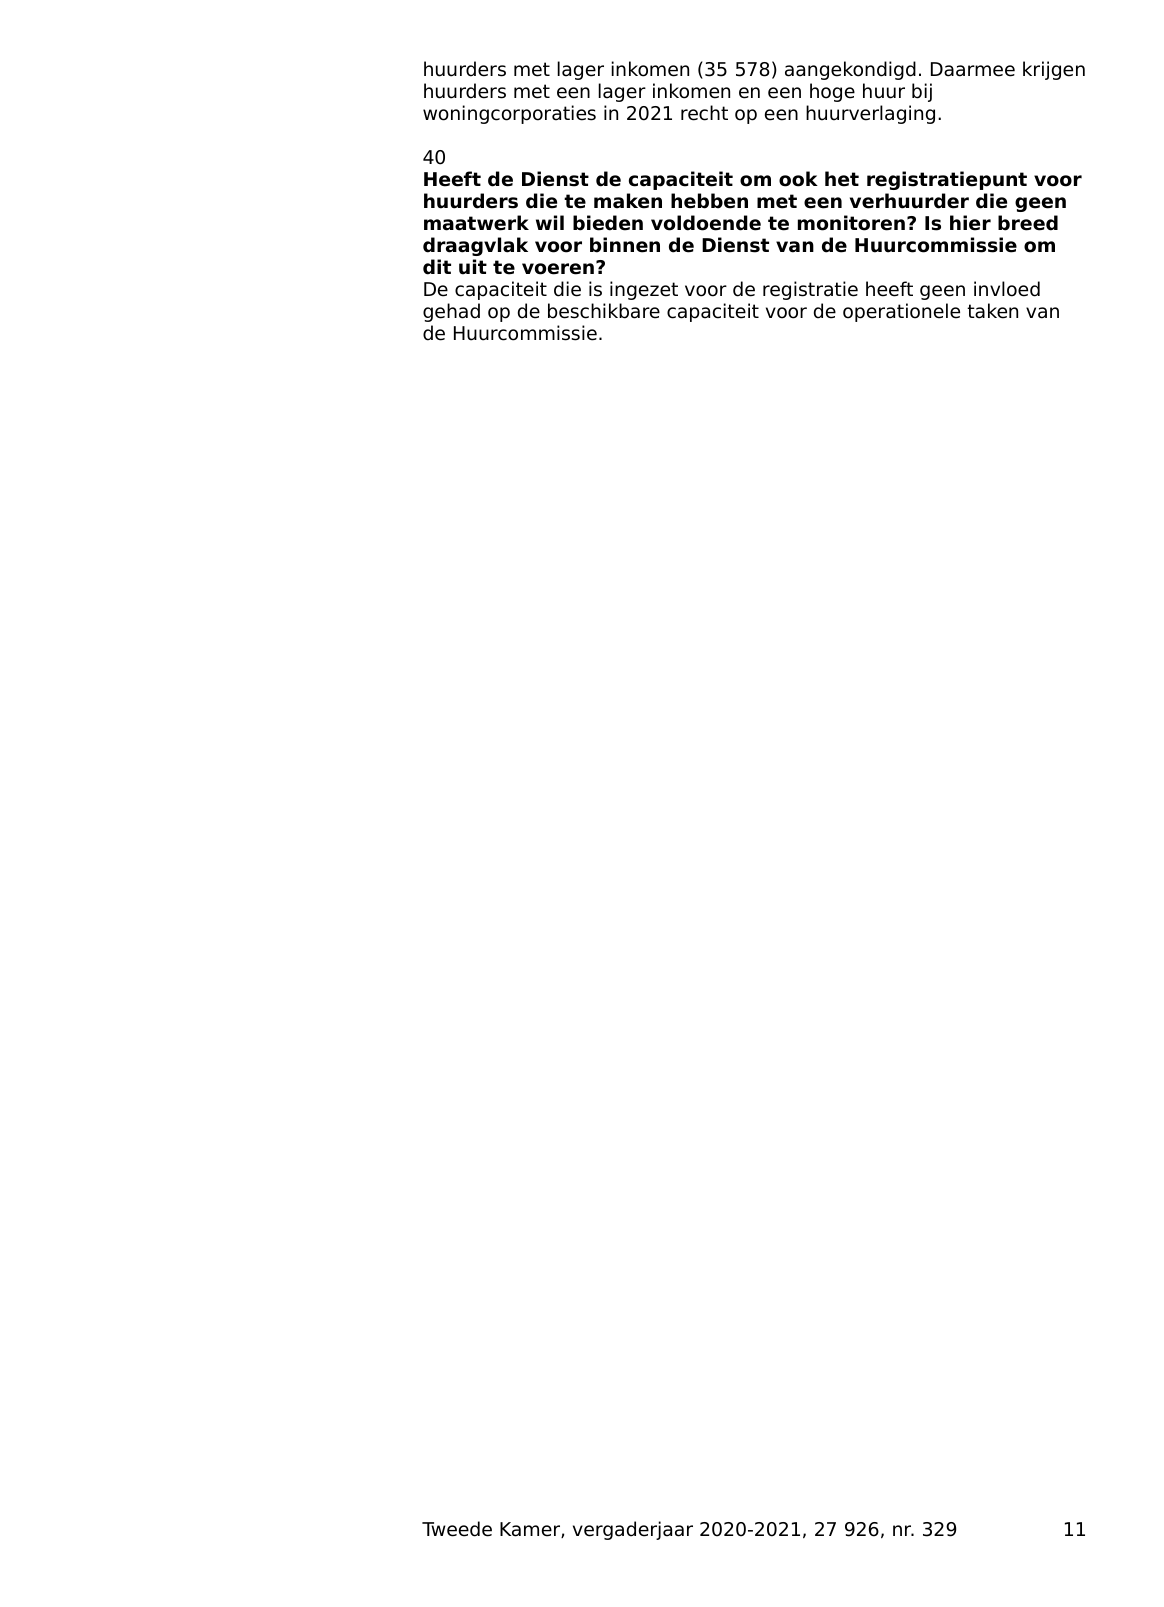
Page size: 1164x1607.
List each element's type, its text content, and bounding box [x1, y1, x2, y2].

text 40 [422, 147, 1087, 169]
text Heeft de Dienst de capaciteit om ook het registratiepunt voor huurders die te maken hebben met een verhuurder die geen maatwerk wil bieden voldoende te monitoren? Is hier breed draagvlak voor binnen de Dienst van de Huurcommissie om dit uit te voeren? [422, 169, 1087, 279]
text De capaciteit die is ingezet voor de registratie heeft geen invloed gehad op de beschikbare capaciteit voor de operationele taken van de Huurcommissie. [422, 279, 1087, 345]
text huurders met lager inkomen (35 578) aangekondigd. Daarmee krijgen huurders met een lager inkomen en een hoge huur bij woningcorporaties in 2021 recht op een huurverlaging. [422, 59, 1087, 125]
